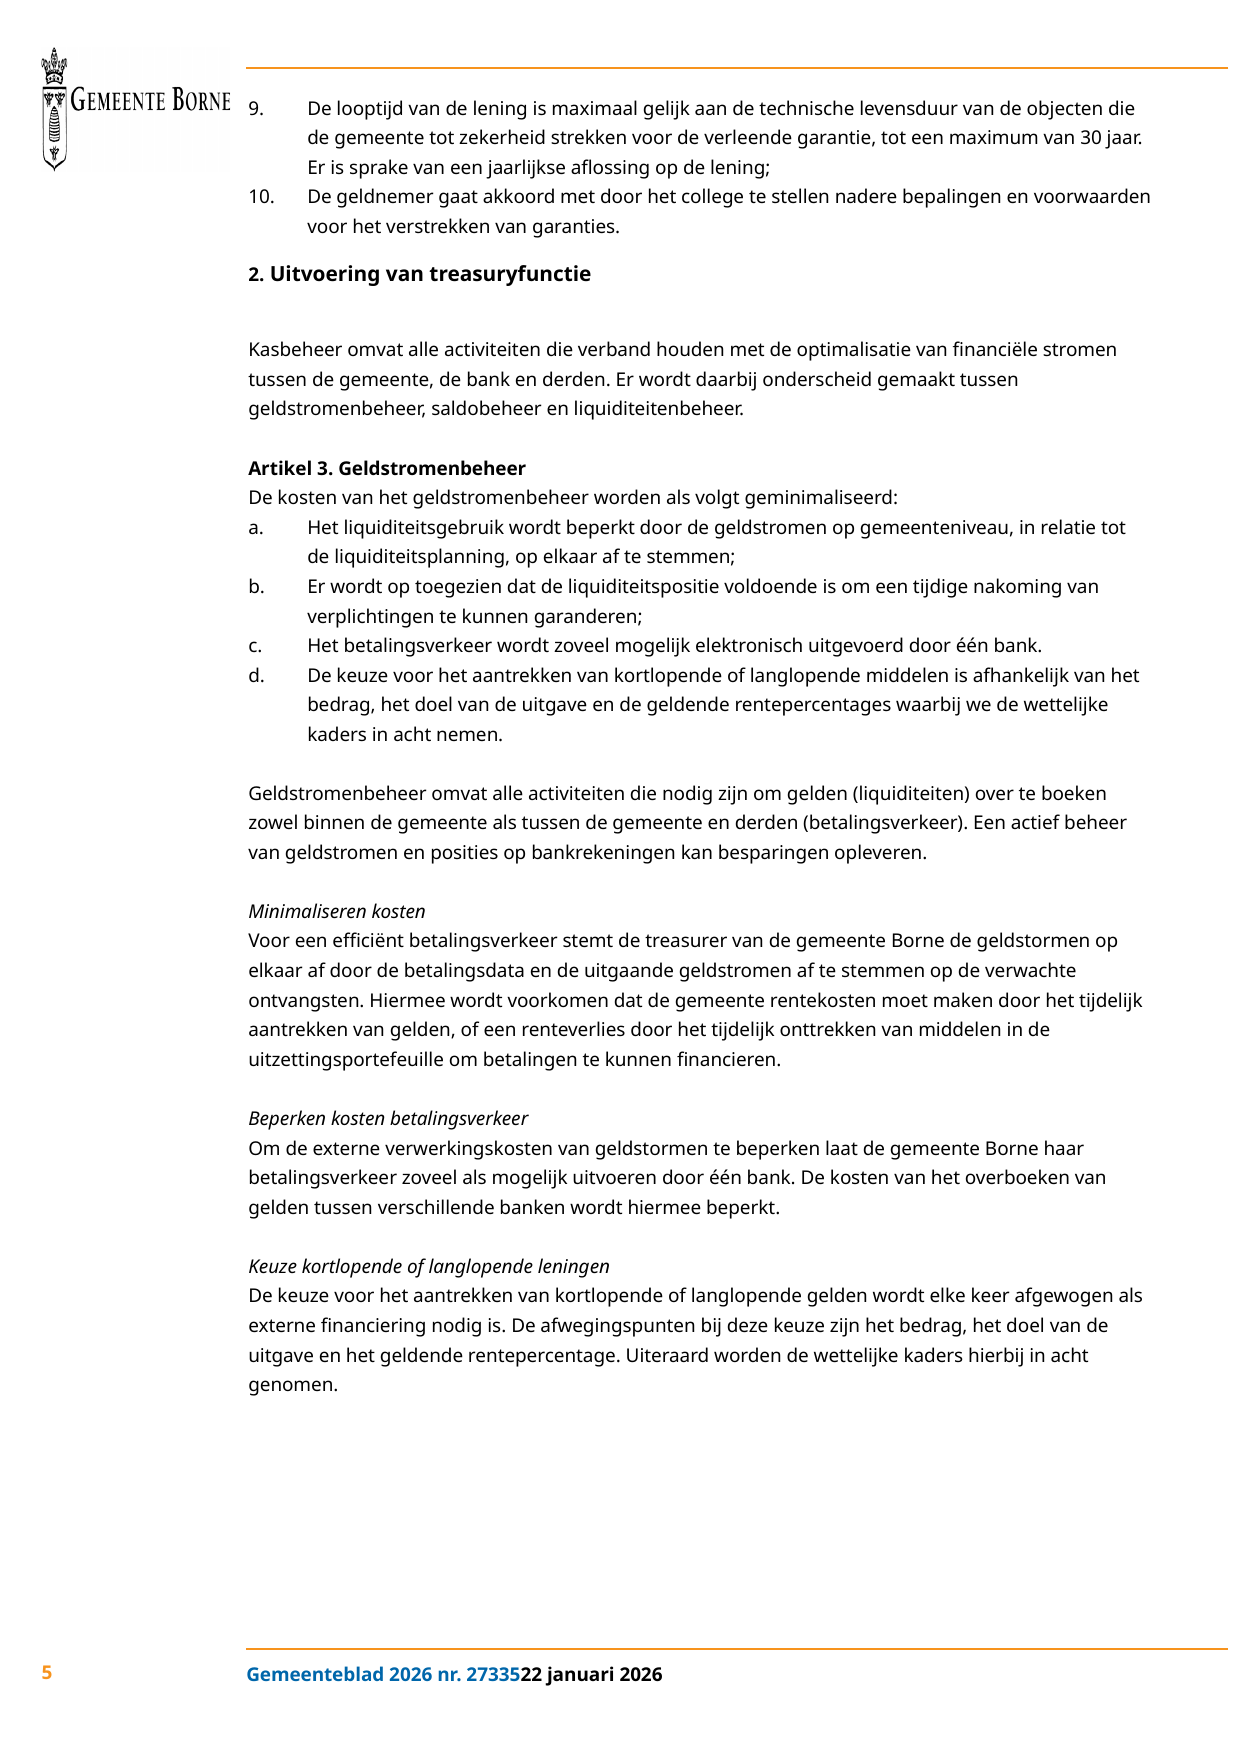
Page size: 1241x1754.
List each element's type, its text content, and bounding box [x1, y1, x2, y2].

text Om de externe verwerkingskosten van geldstormen te beperken laat de gemeente Borne haar betalingsverkeer zoveel als mogelijk uitvoeren door één bank. De kosten van het overboeken van gelden tussen verschillende banken wordt hiermee beperkt. [248, 1135, 1152, 1219]
text Kasbeheer omvat alle activiteiten die verband houden met de optimalisatie van financiële stromen tussen de gemeente, de bank en derden. Er wordt daarbij onderscheid gemaakt tussen geldstromenbeheer, saldobeheer en liquiditeitenbeheer. [248, 336, 1152, 421]
text Voor een efficiënt betalingsverkeer stemt de treasurer van de gemeente Borne de geldstormen op elkaar af door de betalingsdata en de uitgaande geldstromen af te stemmen op de verwachte ontvangsten. Hiermee wordt voorkomen dat de gemeente rentekosten moet maken door het tijdelijk aantrekken van gelden, of een renteverlies door het tijdelijk onttrekken van middelen in de uitzettingsportefeuille om betalingen te kunnen financieren. [248, 928, 1152, 1072]
text Beperken kosten betalingsverkeer [248, 1105, 1152, 1131]
list De geldnemer gaat akkoord met door het college te stellen nadere bepalingen en voorwaarden voor het verstrekken van garanties. [248, 183, 1152, 239]
text 2. Uitvoering van treasuryfunctie [248, 259, 1152, 287]
text Keuze kortlopende of langlopende leningen [248, 1253, 1152, 1279]
table_header Artikel 3. Geldstromenbeheer De kosten van het geldstromenbeheer worden als volgt geminimaliseerd: Het liquiditeitsgebruik wordt beperkt door de geldstromen op gemeenteniveau, in relatie tot de liquiditeitsplanning, op elkaar af te stemmen; Er wordt op toegezien dat de liquiditeitspositie voldoende is om een tijdige nakoming van verplichtingen te kunnen garanderen; Het betalingsverkeer wordt zoveel mogelijk elektronisch uitgevoerd door één bank. De keuze voor het aantrekken van kortlopende of langlopende middelen is afhankelijk van het bedrag, het doel van de uitgave en de geldende rentepercentages waarbij we de wettelijke kaders in acht nemen. [248, 455, 1152, 747]
picture [41, 47, 231, 172]
text De keuze voor het aantrekken van kortlopende of langlopende gelden wordt elke keer afgewogen als externe financiering nodig is. De afwegingspunten bij deze keuze zijn het bedrag, het doel van de uitgave en het geldende rentepercentage. Uiteraard worden de wettelijke kaders hierbij in acht genomen. [248, 1283, 1152, 1397]
text Geldstromenbeheer omvat alle activiteiten die nodig zijn om gelden (liquiditeiten) over te boeken zowel binnen de gemeente als tussen de gemeente en derden (betalingsverkeer). Een actief beheer van geldstromen en posities op bankrekeningen kan besparingen opleveren. [248, 780, 1152, 864]
list De looptijd van de lening is maximaal gelijk aan de technische levensduur van de objecten die de gemeente tot zekerheid strekken voor de verleende garantie, tot een maximum van 30 jaar. Er is sprake van een jaarlijkse aflossing op de lening; [248, 95, 1152, 180]
text Minimaliseren kosten [248, 898, 1152, 924]
